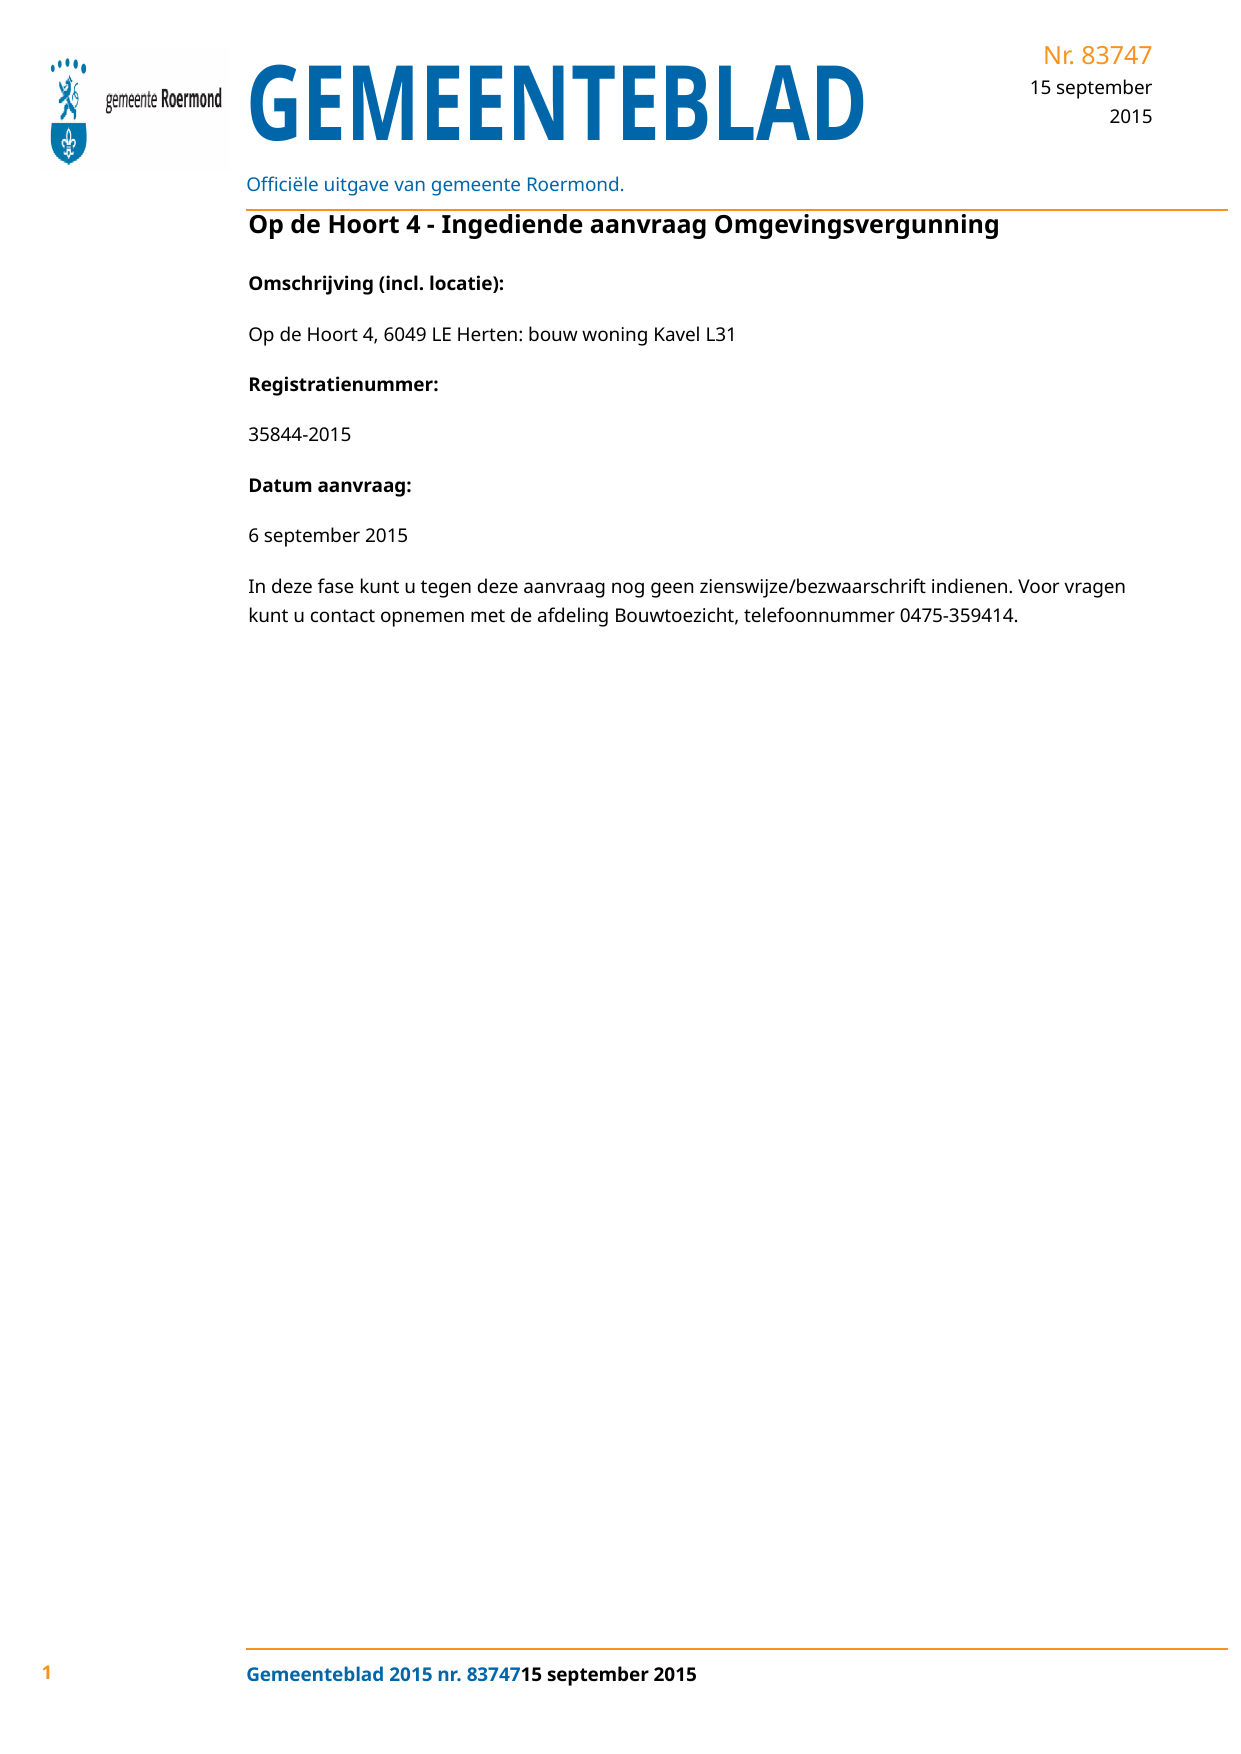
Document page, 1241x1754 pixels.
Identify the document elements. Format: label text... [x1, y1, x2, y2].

text Op de Hoort 4, 6049 LE Herten: bouw woning Kavel L31 [248, 321, 1152, 346]
text Op de Hoort 4 - Ingediende aanvraag Omgevingsvergunning [248, 211, 1152, 241]
text Datum aanvraag: [248, 472, 1152, 498]
text 35844-2015 [248, 422, 1152, 447]
text Registratienummer: [248, 371, 1152, 397]
text 6 september 2015 [248, 522, 1152, 548]
picture [41, 47, 231, 172]
text In deze fase kunt u tegen deze aanvraag nog geen zienswijze/bezwaarschrift indienen. Voor vragen kunt u contact opnemen met de afdeling Bouwtoezicht, telefoonnummer 0475-359414. [248, 573, 1152, 628]
text Omschrijving (incl. locatie): [248, 270, 1152, 296]
